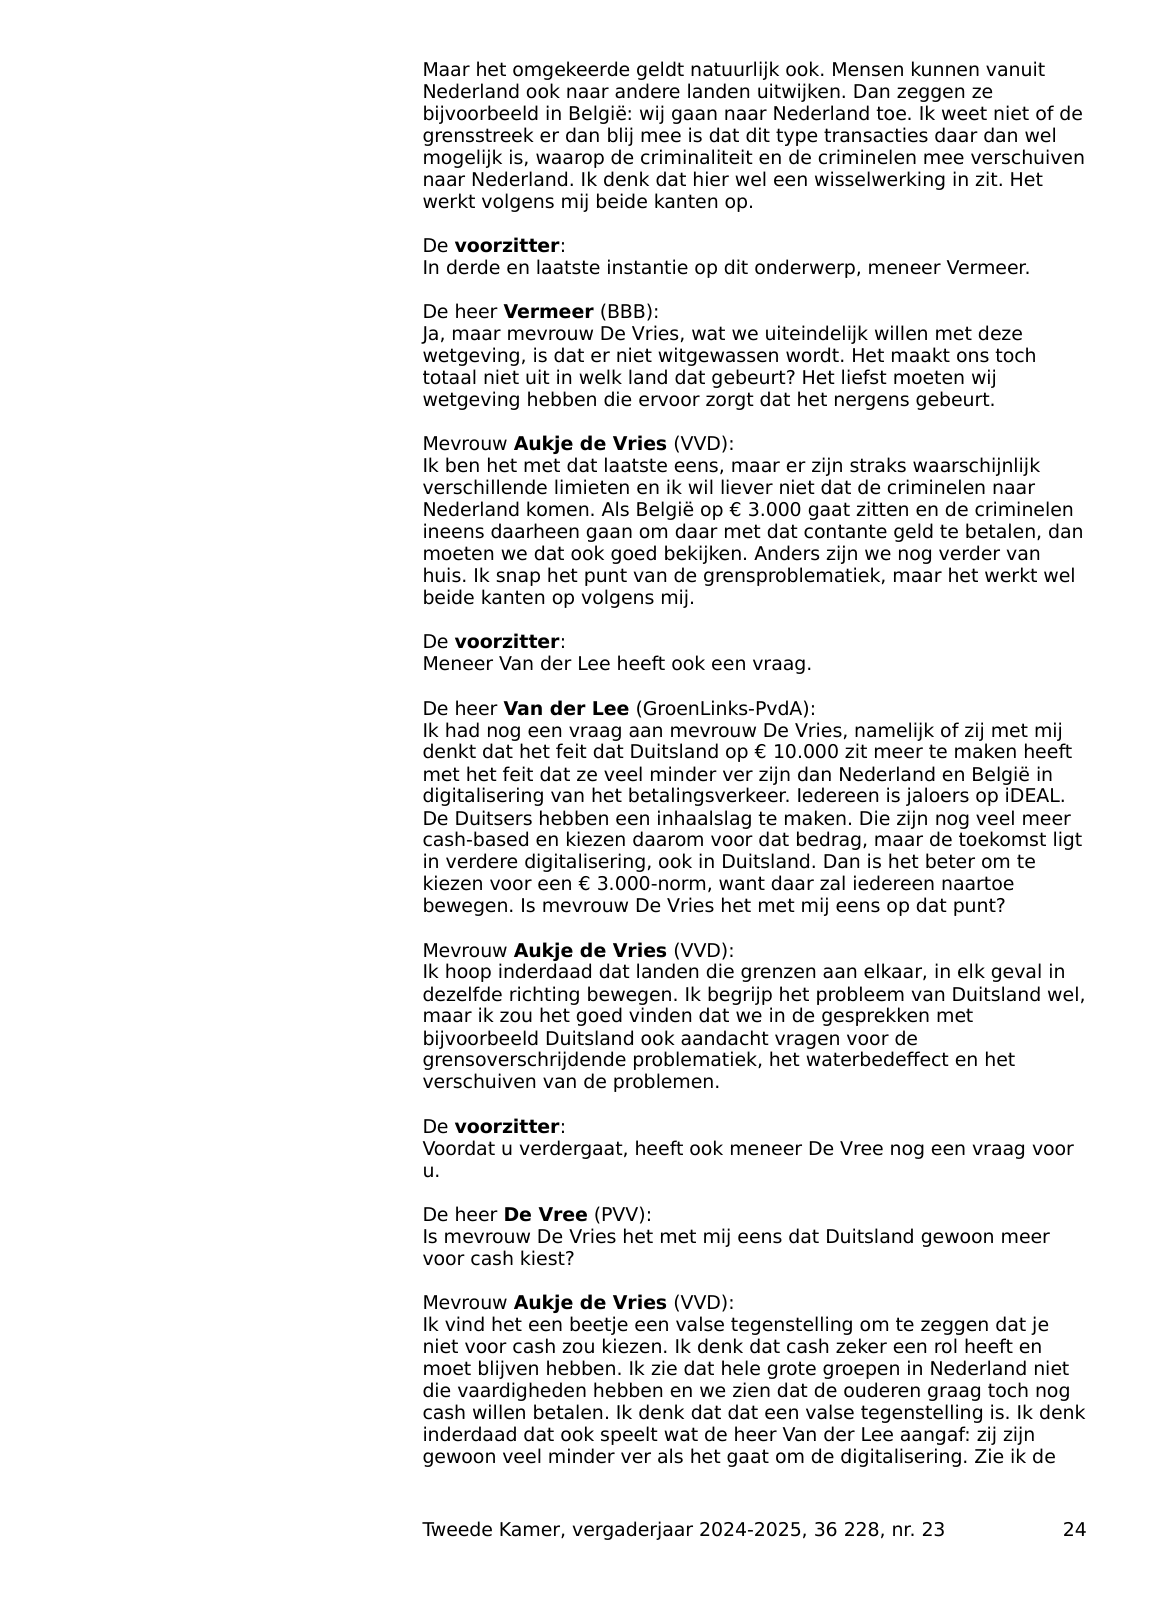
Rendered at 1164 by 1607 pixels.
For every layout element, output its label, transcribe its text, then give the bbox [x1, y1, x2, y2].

text Mevrouw Aukje de Vries (VVD): [422, 939, 1087, 961]
text De heer Van der Lee (GroenLinks-PvdA): [422, 697, 1087, 719]
text Ik ben het met dat laatste eens, maar er zijn straks waarschijnlijk verschillende limieten en ik wil liever niet dat de criminelen naar Nederland komen. Als België op € 3.000 gaat zitten en de criminelen ineens daarheen gaan om daar met dat contante geld te betalen, dan moeten we dat ook goed bekijken. Anders zijn we nog verder van huis. Ik snap het punt van de grensproblematiek, maar het werkt wel beide kanten op volgens mij. [422, 455, 1087, 609]
text Maar het omgekeerde geldt natuurlijk ook. Mensen kunnen vanuit Nederland ook naar andere landen uitwijken. Dan zeggen ze bijvoorbeeld in België: wij gaan naar Nederland toe. Ik weet niet of de grensstreek er dan blij mee is dat dit type transacties daar dan wel mogelijk is, waarop de criminaliteit en de criminelen mee verschuiven naar Nederland. Ik denk dat hier wel een wisselwerking in zit. Het werkt volgens mij beide kanten op. [422, 59, 1087, 213]
text De voorzitter: [422, 1116, 1087, 1137]
text De voorzitter: [422, 631, 1087, 653]
text Ik had nog een vraag aan mevrouw De Vries, namelijk of zij met mij denkt dat het feit dat Duitsland op € 10.000 zit meer te maken heeft met het feit dat ze veel minder ver zijn dan Nederland en België in digitalisering van het betalingsverkeer. Iedereen is jaloers op iDEAL. De Duitsers hebben een inhaalslag te maken. Die zijn nog veel meer cash-based en kiezen daarom voor dat bedrag, maar de toekomst ligt in verdere digitalisering, ook in Duitsland. Dan is het beter om te kiezen voor een € 3.000-norm, want daar zal iedereen naartoe bewegen. Is mevrouw De Vries het met mij eens op dat punt? [422, 719, 1087, 917]
text De heer Vermeer (BBB): [422, 301, 1087, 323]
text De heer De Vree (PVV): [422, 1204, 1087, 1226]
text Ja, maar mevrouw De Vries, wat we uiteindelijk willen met deze wetgeving, is dat er niet witgewassen wordt. Het maakt ons toch totaal niet uit in welk land dat gebeurt? Het liefst moeten wij wetgeving hebben die ervoor zorgt dat het nergens gebeurt. [422, 323, 1087, 411]
text In derde en laatste instantie op dit onderwerp, meneer Vermeer. [422, 257, 1087, 279]
text Voordat u verdergaat, heeft ook meneer De Vree nog een vraag voor u. [422, 1137, 1087, 1181]
text Is mevrouw De Vries het met mij eens dat Duitsland gewoon meer voor cash kiest? [422, 1226, 1087, 1269]
text De voorzitter: [422, 235, 1087, 257]
text Mevrouw Aukje de Vries (VVD): [422, 1292, 1087, 1314]
text Ik hoop inderdaad dat landen die grenzen aan elkaar, in elk geval in dezelfde richting bewegen. Ik begrijp het probleem van Duitsland wel, maar ik zou het goed vinden dat we in de gesprekken met bijvoorbeeld Duitsland ook aandacht vragen voor de grensoverschrijdende problematiek, het waterbedeffect en het verschuiven van de problemen. [422, 961, 1087, 1093]
text Mevrouw Aukje de Vries (VVD): [422, 433, 1087, 455]
text Ik vind het een beetje een valse tegenstelling om te zeggen dat je niet voor cash zou kiezen. Ik denk dat cash zeker een rol heeft en moet blijven hebben. Ik zie dat hele grote groepen in Nederland niet die vaardigheden hebben en we zien dat de ouderen graag toch nog cash willen betalen. Ik denk dat dat een valse tegenstelling is. Ik denk inderdaad dat ook speelt wat de heer Van der Lee aangaf: zij zijn gewoon veel minder ver als het gaat om de digitalisering. Zie ik de [422, 1314, 1087, 1468]
text Meneer Van der Lee heeft ook een vraag. [422, 653, 1087, 675]
